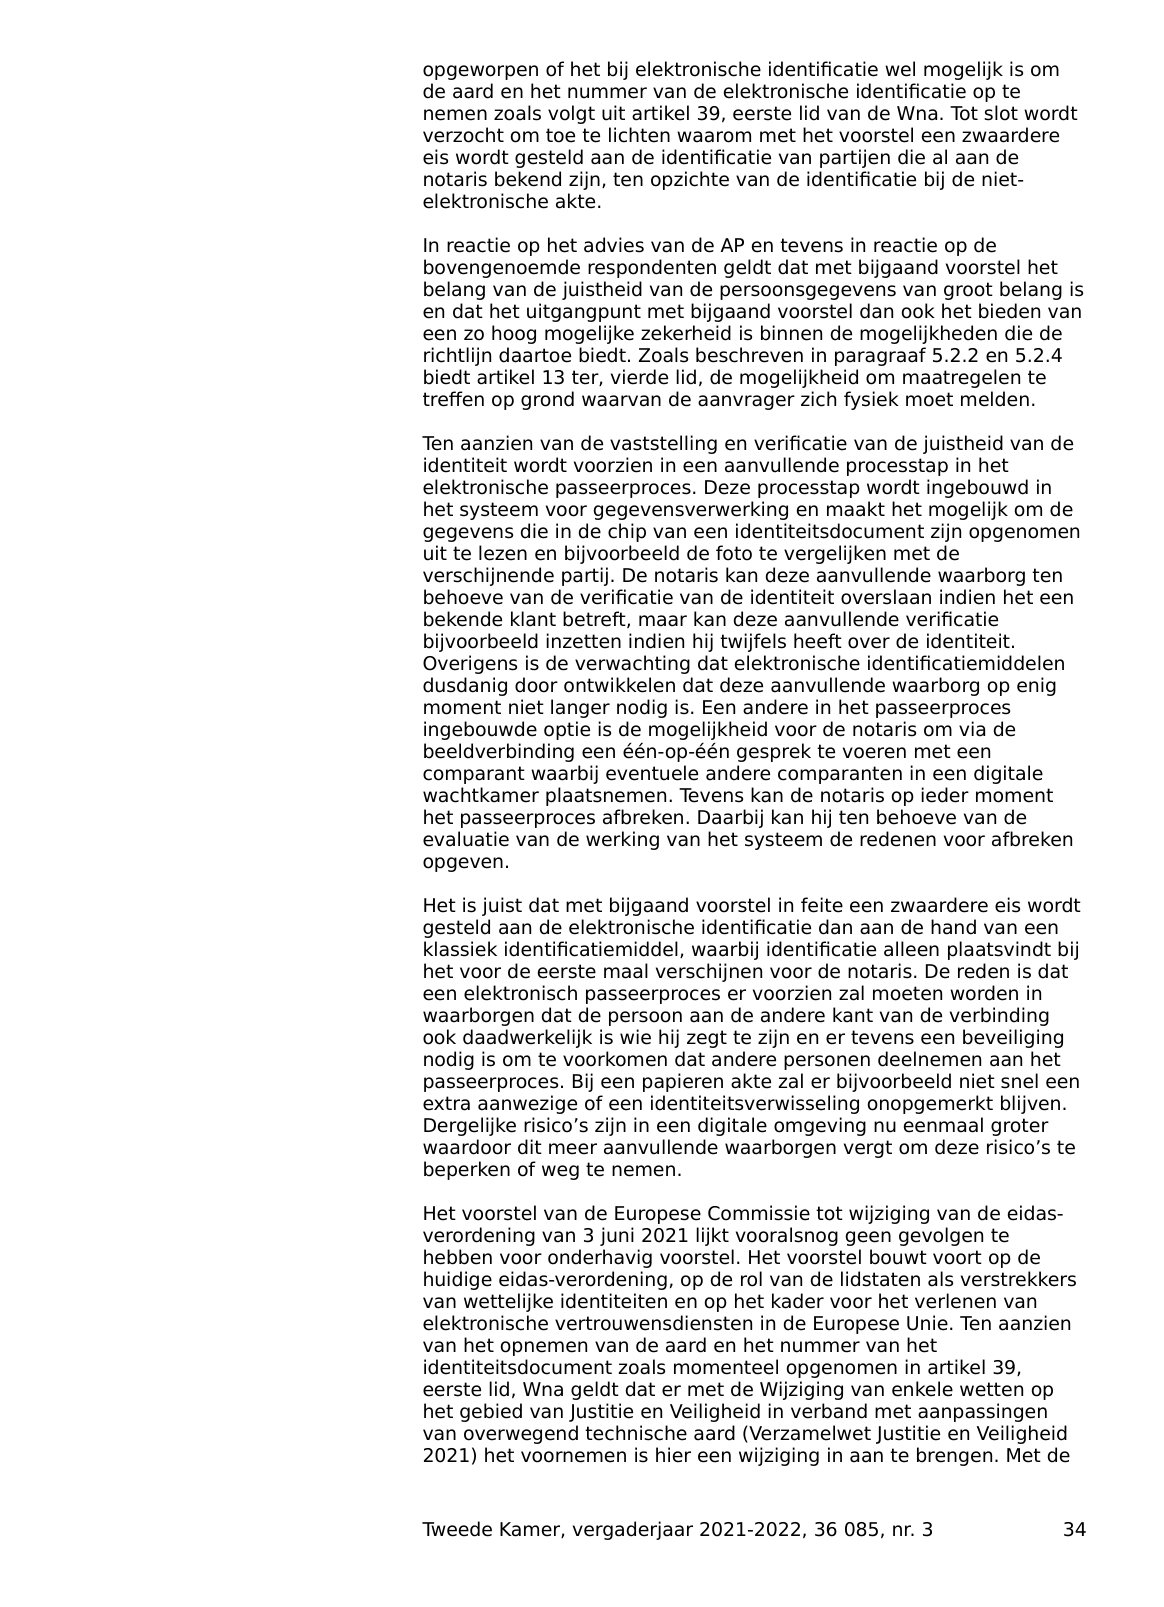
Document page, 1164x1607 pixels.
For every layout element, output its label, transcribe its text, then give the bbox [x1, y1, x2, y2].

text Het is juist dat met bijgaand voorstel in feite een zwaardere eis wordt gesteld aan de elektronische identificatie dan aan de hand van een klassiek identificatiemiddel, waarbij identificatie alleen plaatsvindt bij het voor de eerste maal verschijnen voor de notaris. De reden is dat een elektronisch passeerproces er voorzien zal moeten worden in waarborgen dat de persoon aan de andere kant van de verbinding ook daadwerkelijk is wie hij zegt te zijn en er tevens een beveiliging nodig is om te voorkomen dat andere personen deelnemen aan het passeerproces. Bij een papieren akte zal er bijvoorbeeld niet snel een extra aanwezige of een identiteitsverwisseling onopgemerkt blijven. Dergelijke risico’s zijn in een digitale omgeving nu eenmaal groter waardoor dit meer aanvullende waarborgen vergt om deze risico’s te beperken of weg te nemen. [422, 895, 1087, 1181]
text In reactie op het advies van de AP en tevens in reactie op de bovengenoemde respondenten geldt dat met bijgaand voorstel het belang van de juistheid van de persoonsgegevens van groot belang is en dat het uitgangpunt met bijgaand voorstel dan ook het bieden van een zo hoog mogelijke zekerheid is binnen de mogelijkheden die de richtlijn daartoe biedt. Zoals beschreven in paragraaf 5.2.2 en 5.2.4 biedt artikel 13 ter, vierde lid, de mogelijkheid om maatregelen te treffen op grond waarvan de aanvrager zich fysiek moet melden. [422, 235, 1087, 411]
text Het voorstel van de Europese Commissie tot wijziging van de eidas-verordening van 3 juni 2021 lijkt vooralsnog geen gevolgen te hebben voor onderhavig voorstel. Het voorstel bouwt voort op de huidige eidas-verordening, op de rol van de lidstaten als verstrekkers van wettelijke identiteiten en op het kader voor het verlenen van elektronische vertrouwensdiensten in de Europese Unie. Ten aanzien van het opnemen van de aard en het nummer van het identiteitsdocument zoals momenteel opgenomen in artikel 39, eerste lid, Wna geldt dat er met de Wijziging van enkele wetten op het gebied van Justitie en Veiligheid in verband met aanpassingen van overwegend technische aard (Verzamelwet Justitie en Veiligheid 2021) het voornemen is hier een wijziging in aan te brengen. Met de [422, 1203, 1087, 1467]
text Ten aanzien van de vaststelling en verificatie van de juistheid van de identiteit wordt voorzien in een aanvullende processtap in het elektronische passeerproces. Deze processtap wordt ingebouwd in het systeem voor gegevensverwerking en maakt het mogelijk om de gegevens die in de chip van een identiteitsdocument zijn opgenomen uit te lezen en bijvoorbeeld de foto te vergelijken met de verschijnende partij. De notaris kan deze aanvullende waarborg ten behoeve van de verificatie van de identiteit overslaan indien het een bekende klant betreft, maar kan deze aanvullende verificatie bijvoorbeeld inzetten indien hij twijfels heeft over de identiteit. Overigens is de verwachting dat elektronische identificatiemiddelen dusdanig door ontwikkelen dat deze aanvullende waarborg op enig moment niet langer nodig is. Een andere in het passeerproces ingebouwde optie is de mogelijkheid voor de notaris om via de beeldverbinding een één-op-één gesprek te voeren met een comparant waarbij eventuele andere comparanten in een digitale wachtkamer plaatsnemen. Tevens kan de notaris op ieder moment het passeerproces afbreken. Daarbij kan hij ten behoeve van de evaluatie van de werking van het systeem de redenen voor afbreken opgeven. [422, 433, 1087, 873]
text opgeworpen of het bij elektronische identificatie wel mogelijk is om de aard en het nummer van de elektronische identificatie op te nemen zoals volgt uit artikel 39, eerste lid van de Wna. Tot slot wordt verzocht om toe te lichten waarom met het voorstel een zwaardere eis wordt gesteld aan de identificatie van partijen die al aan de notaris bekend zijn, ten opzichte van de identificatie bij de niet-elektronische akte. [422, 59, 1087, 213]
